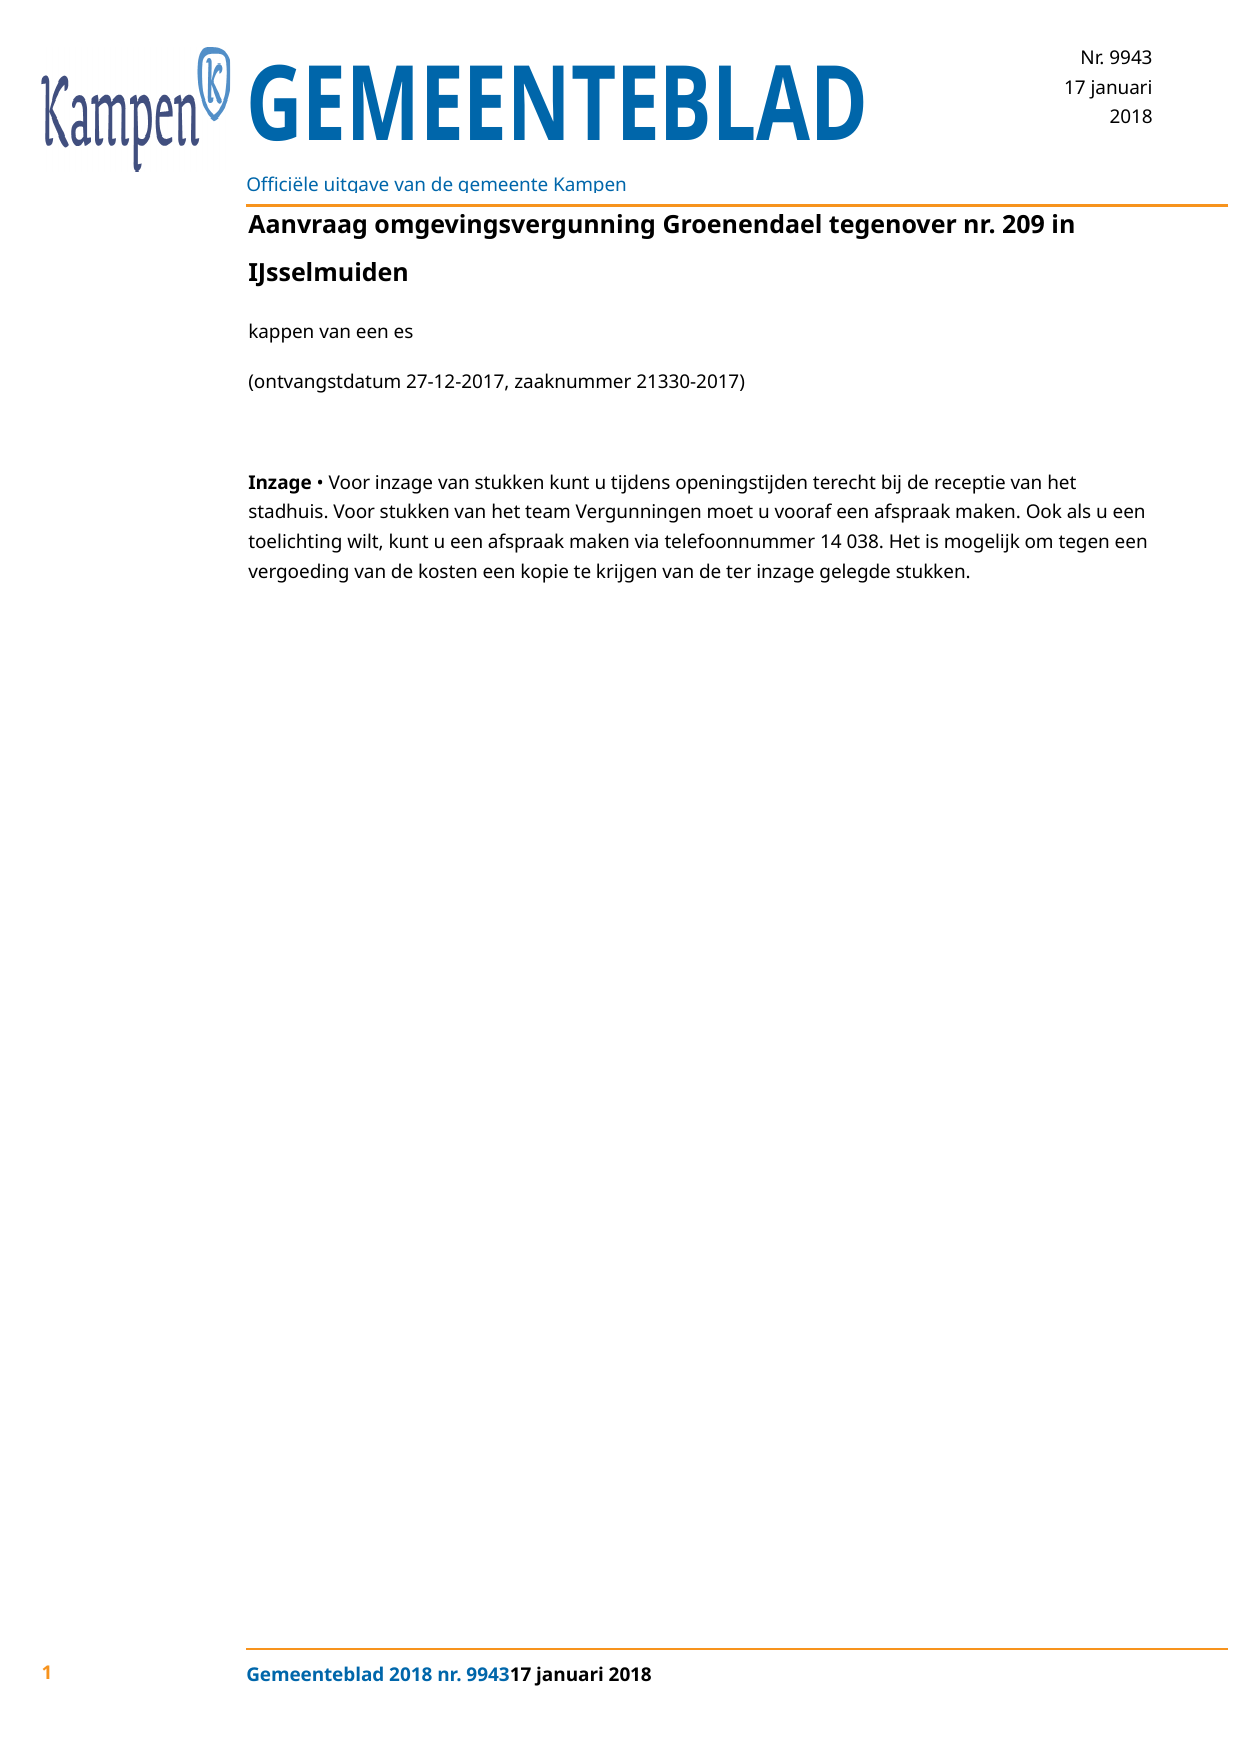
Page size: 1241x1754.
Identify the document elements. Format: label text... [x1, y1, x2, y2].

text (ontvangstdatum 27-12-2017, zaaknummer 21330-2017) [248, 368, 1152, 394]
picture [41, 47, 231, 172]
text kappen van een es [248, 318, 1152, 344]
text Aanvraag omgevingsvergunning Groenendael tegenover nr. 209 in IJsselmuiden [248, 207, 1152, 288]
text Inzage • Voor inzage van stukken kunt u tijdens openingstijden terecht bij de receptie van het stadhuis. Voor stukken van het team Vergunningen moet u vooraf een afspraak maken. Ook als u een toelichting wilt, kunt u een afspraak maken via telefoonnummer 14 038. Het is mogelijk om tegen een vergoeding van de kosten een kopie te krijgen van de ter inzage gelegde stukken. [248, 469, 1152, 584]
